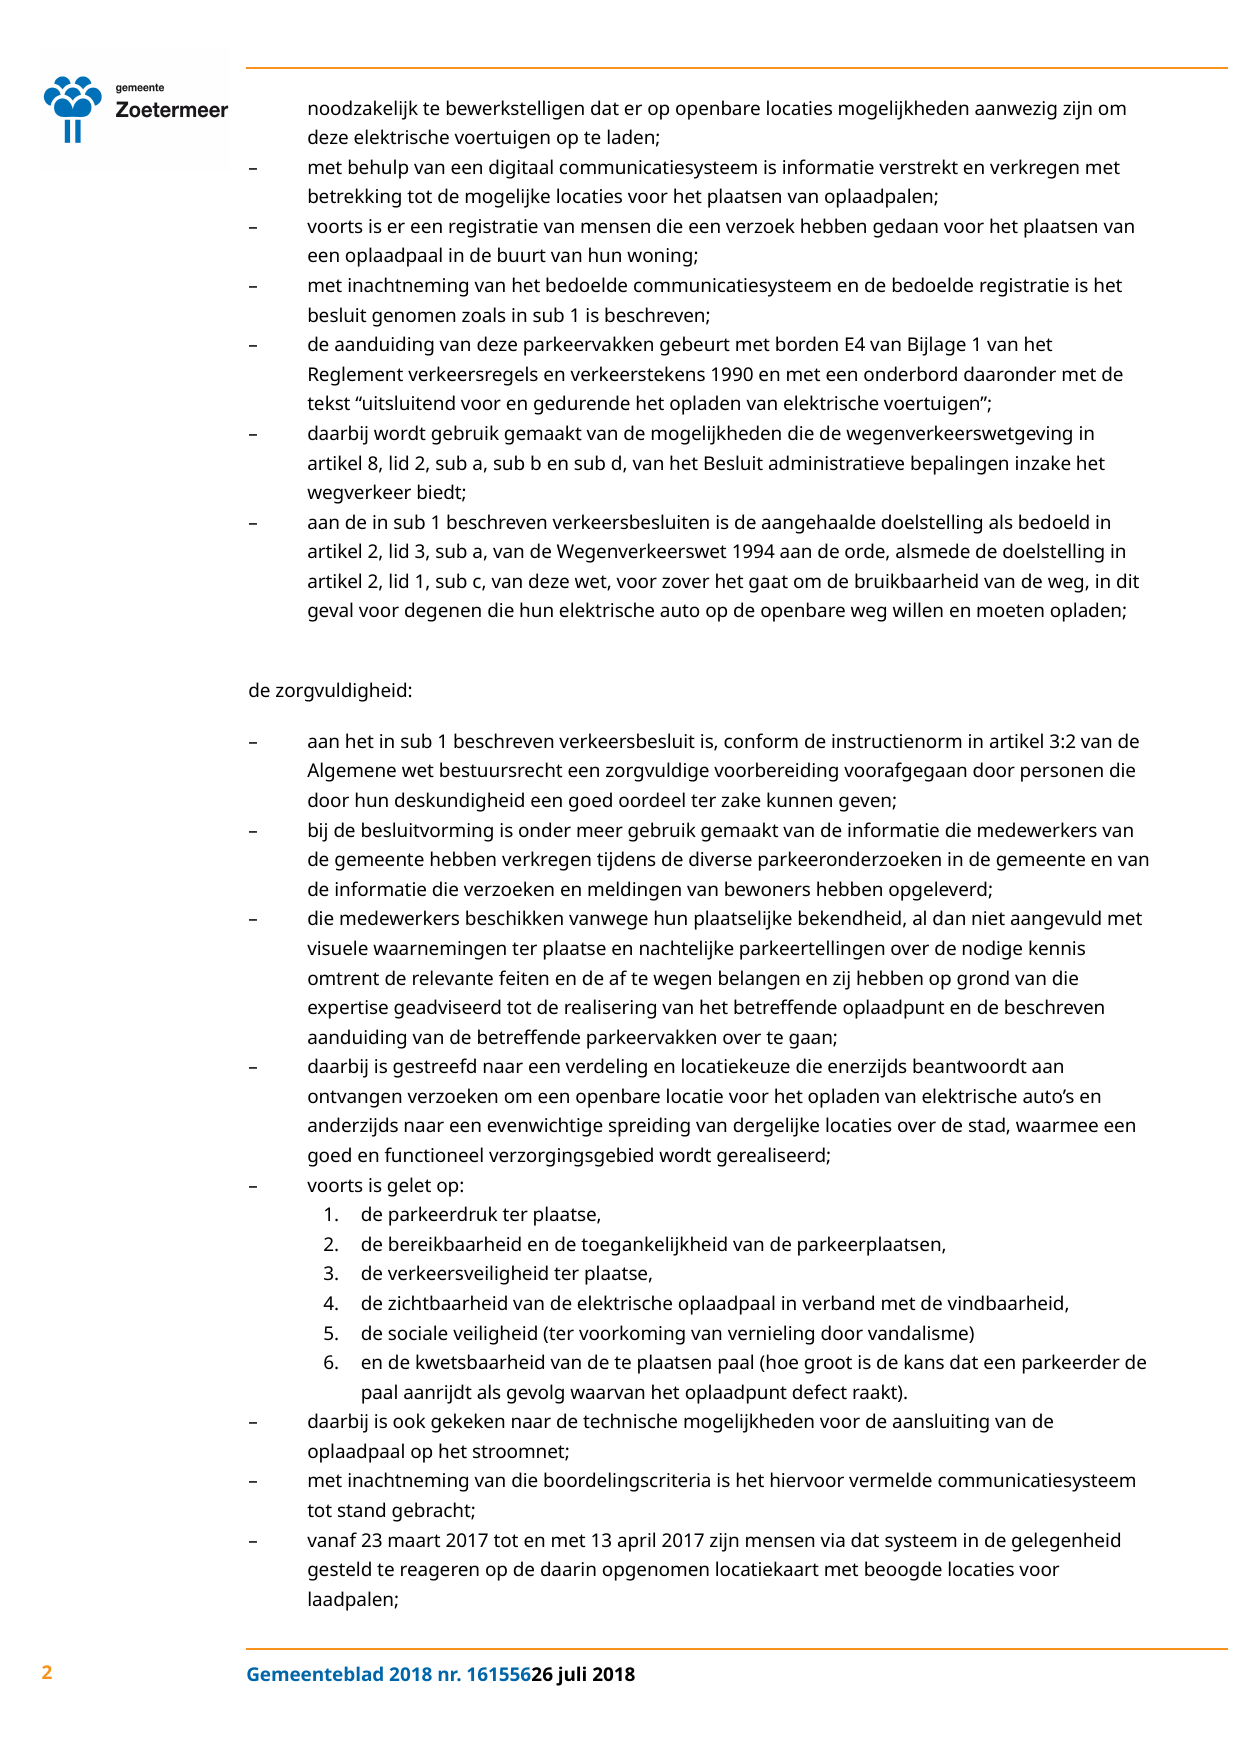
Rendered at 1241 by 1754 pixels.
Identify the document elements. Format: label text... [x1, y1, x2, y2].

list met inachtneming van die boordelingscriteria is het hiervoor vermelde communicatiesysteem tot stand gebracht; [248, 1468, 1152, 1523]
list de bereikbaarheid en de toegankelijkheid van de parkeerplaatsen, [323, 1231, 1152, 1257]
list de aanduiding van deze parkeervakken gebeurt met borden E4 van Bijlage 1 van het Reglement verkeersregels en verkeerstekens 1990 en met een onderbord daaronder met de tekst “uitsluitend voor en gedurende het opladen van elektrische voertuigen”; [248, 331, 1152, 416]
list die medewerkers beschikken vanwege hun plaatselijke bekendheid, al dan niet aangevuld met visuele waarnemingen ter plaatse en nachtelijke parkeertellingen over de nodige kennis omtrent de relevante feiten en de af te wegen belangen en zij hebben op grond van die expertise geadviseerd tot de realisering van het betreffende oplaadpunt en de beschreven aanduiding van de betreffende parkeervakken over te gaan; [248, 906, 1152, 1050]
list bij de besluitvorming is onder meer gebruik gemaakt van de informatie die medewerkers van de gemeente hebben verkregen tijdens de diverse parkeeronderzoeken in de gemeente en van de informatie die verzoeken en meldingen van bewoners hebben opgeleverd; [248, 817, 1152, 902]
list de sociale veiligheid (ter voorkoming van vernieling door vandalisme) [323, 1320, 1152, 1346]
picture [41, 47, 231, 172]
list de zichtbaarheid van de elektrische oplaadpaal in verband met de vindbaarheid, [323, 1290, 1152, 1316]
list daarbij wordt gebruik gemaakt van de mogelijkheden die de wegenverkeerswetgeving in artikel 8, lid 2, sub a, sub b en sub d, van het Besluit administratieve bepalingen inzake het wegverkeer biedt; [248, 420, 1152, 505]
list de verkeersveiligheid ter plaatse, [323, 1261, 1152, 1286]
list vanaf 23 maart 2017 tot en met 13 april 2017 zijn mensen via dat systeem in de gelegenheid gesteld te reageren op de daarin opgenomen locatiekaart met beoogde locaties voor laadpalen; [248, 1527, 1152, 1612]
list aan de in sub 1 beschreven verkeersbesluiten is de aangehaalde doelstelling als bedoeld in artikel 2, lid 3, sub a, van de Wegenverkeerswet 1994 aan de orde, alsmede de doelstelling in artikel 2, lid 1, sub c, van deze wet, voor zover het gaat om de bruikbaarheid van de weg, in dit geval voor degenen die hun elektrische auto op de openbare weg willen en moeten opladen; [248, 509, 1152, 623]
list daarbij is gestreefd naar een verdeling en locatiekeuze die enerzijds beantwoordt aan ontvangen verzoeken om een openbare locatie voor het opladen van elektrische auto’s en anderzijds naar een evenwichtige spreiding van dergelijke locaties over de stad, waarmee een goed en functioneel verzorgingsgebied wordt gerealiseerd; [248, 1053, 1152, 1168]
list en de kwetsbaarheid van de te plaatsen paal (hoe groot is de kans dat een parkeerder de paal aanrijdt als gevolg waarvan het oplaadpunt defect raakt). [323, 1349, 1152, 1405]
list met inachtneming van het bedoelde communicatiesysteem en de bedoelde registratie is het besluit genomen zoals in sub 1 is beschreven; [248, 272, 1152, 328]
list voorts is er een registratie van mensen die een verzoek hebben gedaan voor het plaatsen van een oplaadpaal in de buurt van hun woning; [248, 213, 1152, 268]
list de parkeerdruk ter plaatse, [323, 1201, 1152, 1227]
text de zorgvuldigheid: [248, 678, 1152, 703]
list noodzakelijk te bewerkstelligen dat er op openbare locaties mogelijkheden aanwezig zijn om deze elektrische voertuigen op te laden; [248, 95, 1152, 150]
list voorts is gelet op: [248, 1172, 1152, 1198]
list aan het in sub 1 beschreven verkeersbesluit is, conform de instructienorm in artikel 3:2 van de Algemene wet bestuursrecht een zorgvuldige voorbereiding voorafgegaan door personen die door hun deskundigheid een goed oordeel ter zake kunnen geven; [248, 728, 1152, 813]
list met behulp van een digitaal communicatiesysteem is informatie verstrekt en verkregen met betrekking tot de mogelijke locaties voor het plaatsen van oplaadpalen; [248, 154, 1152, 209]
list daarbij is ook gekeken naar de technische mogelijkheden voor de aansluiting van de oplaadpaal op het stroomnet; [248, 1408, 1152, 1464]
